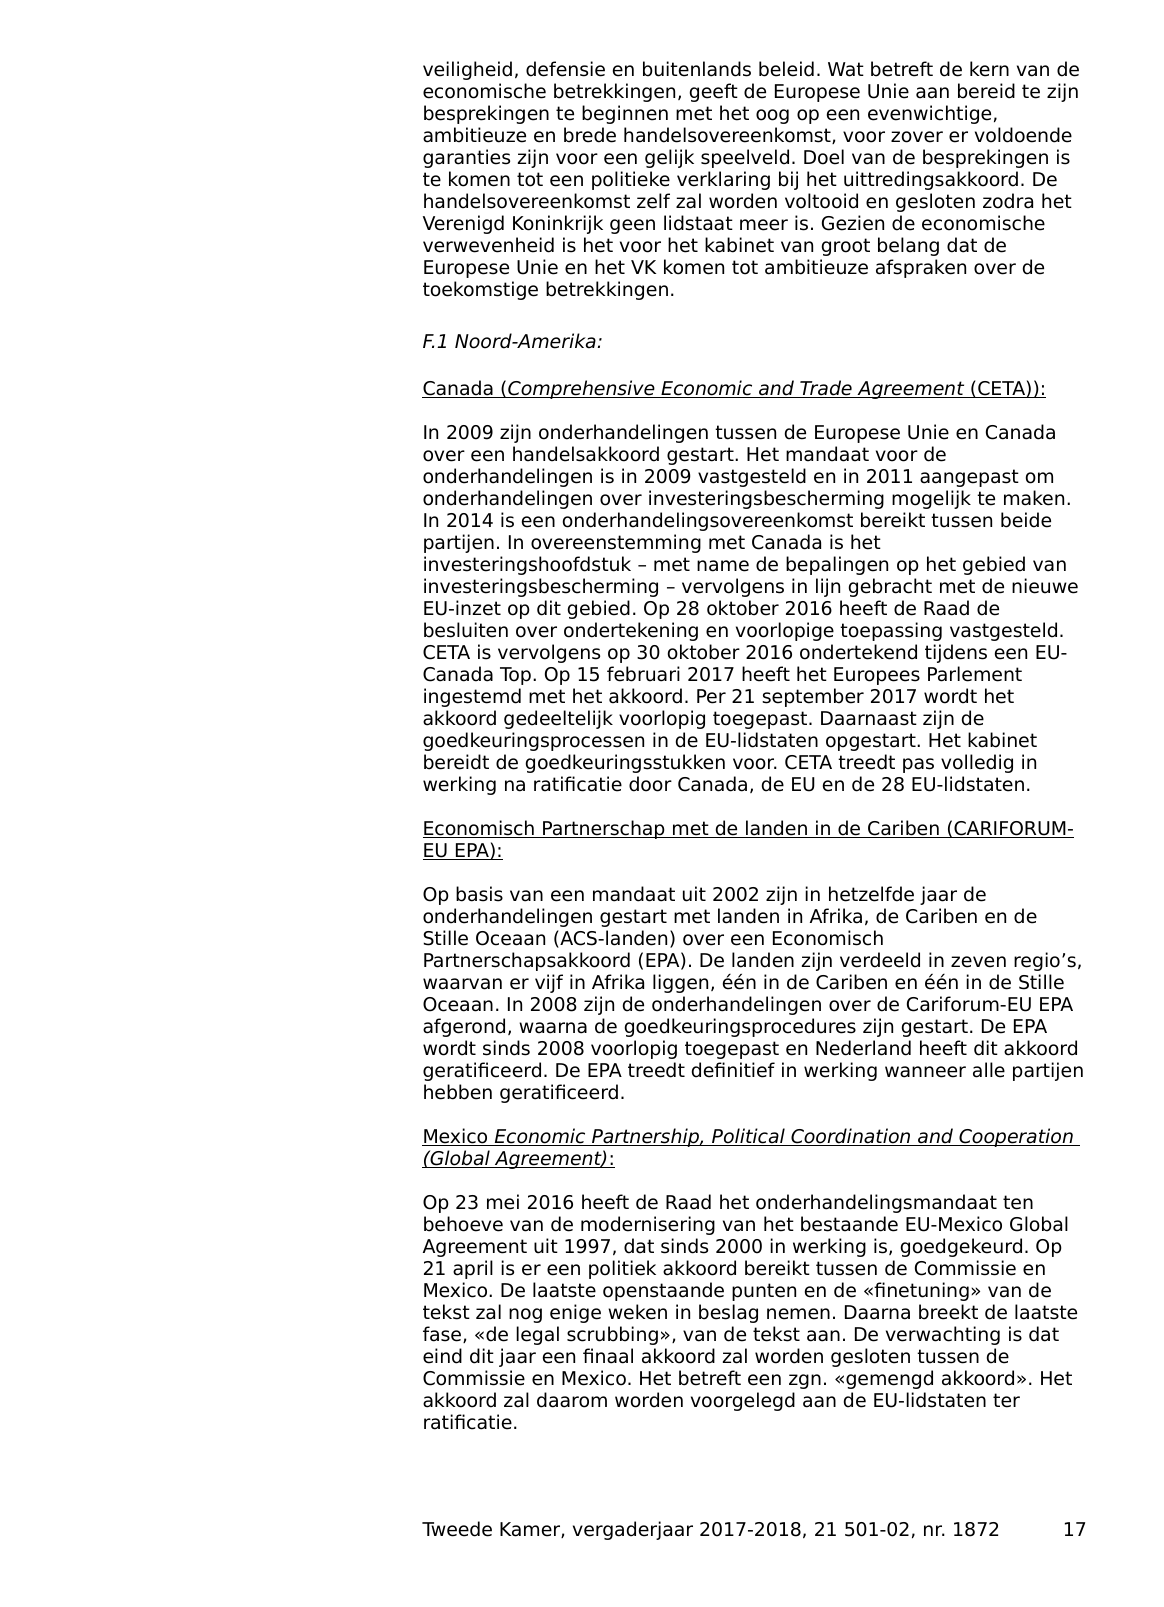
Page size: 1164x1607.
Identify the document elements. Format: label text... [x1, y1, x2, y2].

text Op 23 mei 2016 heeft de Raad het onderhandelingsmandaat ten behoeve van de modernisering van het bestaande EU-Mexico Global Agreement uit 1997, dat sinds 2000 in werking is, goedgekeurd. Op 21 april is er een politiek akkoord bereikt tussen de Commissie en Mexico. De laatste openstaande punten en de «finetuning» van de tekst zal nog enige weken in beslag nemen. Daarna breekt de laatste fase, «de legal scrubbing», van de tekst aan. De verwachting is dat eind dit jaar een finaal akkoord zal worden gesloten tussen de Commissie en Mexico. Het betreft een zgn. «gemengd akkoord». Het akkoord zal daarom worden voorgelegd aan de EU-lidstaten ter ratificatie. [422, 1192, 1087, 1434]
text veiligheid, defensie en buitenlands beleid. Wat betreft de kern van de economische betrekkingen, geeft de Europese Unie aan bereid te zijn besprekingen te beginnen met het oog op een evenwichtige, ambitieuze en brede handelsovereenkomst, voor zover er voldoende garanties zijn voor een gelijk speelveld. Doel van de besprekingen is te komen tot een politieke verklaring bij het uittredingsakkoord. De handelsovereenkomst zelf zal worden voltooid en gesloten zodra het Verenigd Koninkrijk geen lidstaat meer is. Gezien de economische verwevenheid is het voor het kabinet van groot belang dat de Europese Unie en het VK komen tot ambitieuze afspraken over de toekomstige betrekkingen. [422, 59, 1087, 301]
text In 2009 zijn onderhandelingen tussen de Europese Unie en Canada over een handelsakkoord gestart. Het mandaat voor de onderhandelingen is in 2009 vastgesteld en in 2011 aangepast om onderhandelingen over investeringsbescherming mogelijk te maken. In 2014 is een onderhandelingsovereenkomst bereikt tussen beide partijen. In overeenstemming met Canada is het investeringshoofdstuk – met name de bepalingen op het gebied van investeringsbescherming – vervolgens in lijn gebracht met de nieuwe EU-inzet op dit gebied. Op 28 oktober 2016 heeft de Raad de besluiten over ondertekening en voorlopige toepassing vastgesteld. CETA is vervolgens op 30 oktober 2016 ondertekend tijdens een EU-Canada Top. Op 15 februari 2017 heeft het Europees Parlement ingestemd met het akkoord. Per 21 september 2017 wordt het akkoord gedeeltelijk voorlopig toegepast. Daarnaast zijn de goedkeuringsprocessen in de EU-lidstaten opgestart. Het kabinet bereidt de goedkeuringsstukken voor. CETA treedt pas volledig in werking na ratificatie door Canada, de EU en de 28 EU-lidstaten. [422, 422, 1087, 796]
subtitle Economisch Partnerschap met de landen in de Cariben (CARIFORUM-EU EPA): [422, 818, 1087, 862]
text Op basis van een mandaat uit 2002 zijn in hetzelfde jaar de onderhandelingen gestart met landen in Afrika, de Cariben en de Stille Oceaan (ACS-landen) over een Economisch Partnerschapsakkoord (EPA). De landen zijn verdeeld in zeven regio’s, waarvan er vijf in Afrika liggen, één in de Cariben en één in de Stille Oceaan. In 2008 zijn de onderhandelingen over de Cariforum-EU EPA afgerond, waarna de goedkeuringsprocedures zijn gestart. De EPA wordt sinds 2008 voorlopig toegepast en Nederland heeft dit akkoord geratificeerd. De EPA treedt definitief in werking wanneer alle partijen hebben geratificeerd. [422, 884, 1087, 1104]
subtitle Canada (Comprehensive Economic and Trade Agreement (CETA)): [422, 378, 1087, 400]
subtitle Mexico Economic Partnership, Political Coordination and Cooperation (Global Agreement): [422, 1126, 1087, 1170]
subtitle F.1 Noord-Amerika: [422, 331, 1087, 353]
